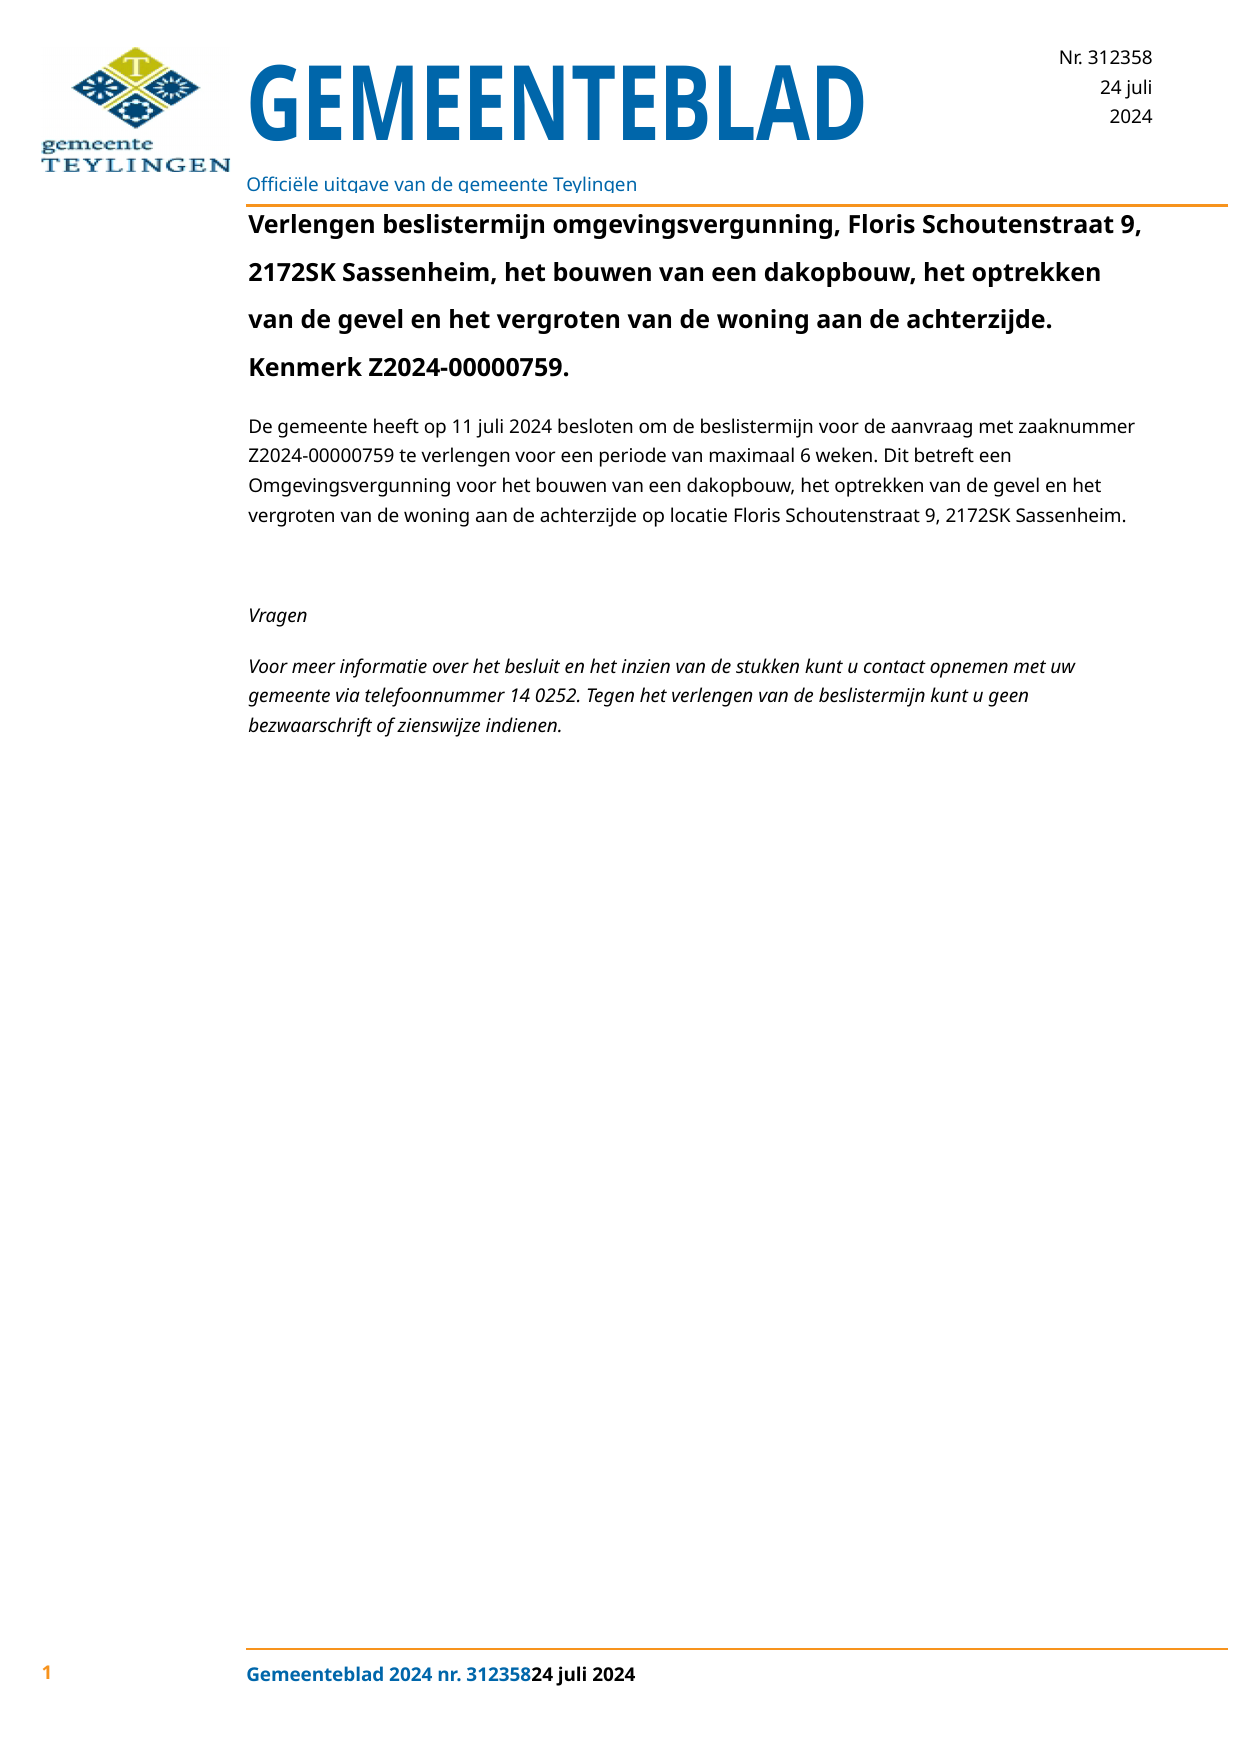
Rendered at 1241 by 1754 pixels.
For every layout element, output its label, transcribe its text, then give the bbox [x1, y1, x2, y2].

text De gemeente heeft op 11 juli 2024 besloten om de beslistermijn voor de aanvraag met zaaknummer Z2024-00000759 te verlengen voor een periode van maximaal 6 weken. Dit betreft een Omgevingsvergunning voor het bouwen van een dakopbouw, het optrekken van de gevel en het vergroten van de woning aan de achterzijde op locatie Floris Schoutenstraat 9, 2172SK Sassenheim. [248, 413, 1152, 528]
picture [41, 47, 231, 172]
text Vragen [248, 603, 1152, 628]
text Verlengen beslistermijn omgevingsvergunning, Floris Schoutenstraat 9, 2172SK Sassenheim, het bouwen van een dakopbouw, het optrekken van de gevel en het vergroten van de woning aan de achterzijde. Kenmerk Z2024-00000759. [248, 207, 1152, 384]
text Voor meer informatie over het besluit en het inzien van de stukken kunt u contact opnemen met uw gemeente via telefoonnummer 14 0252. Tegen het verlengen van de beslistermijn kunt u geen bezwaarschrift of zienswijze indienen. [248, 653, 1152, 738]
